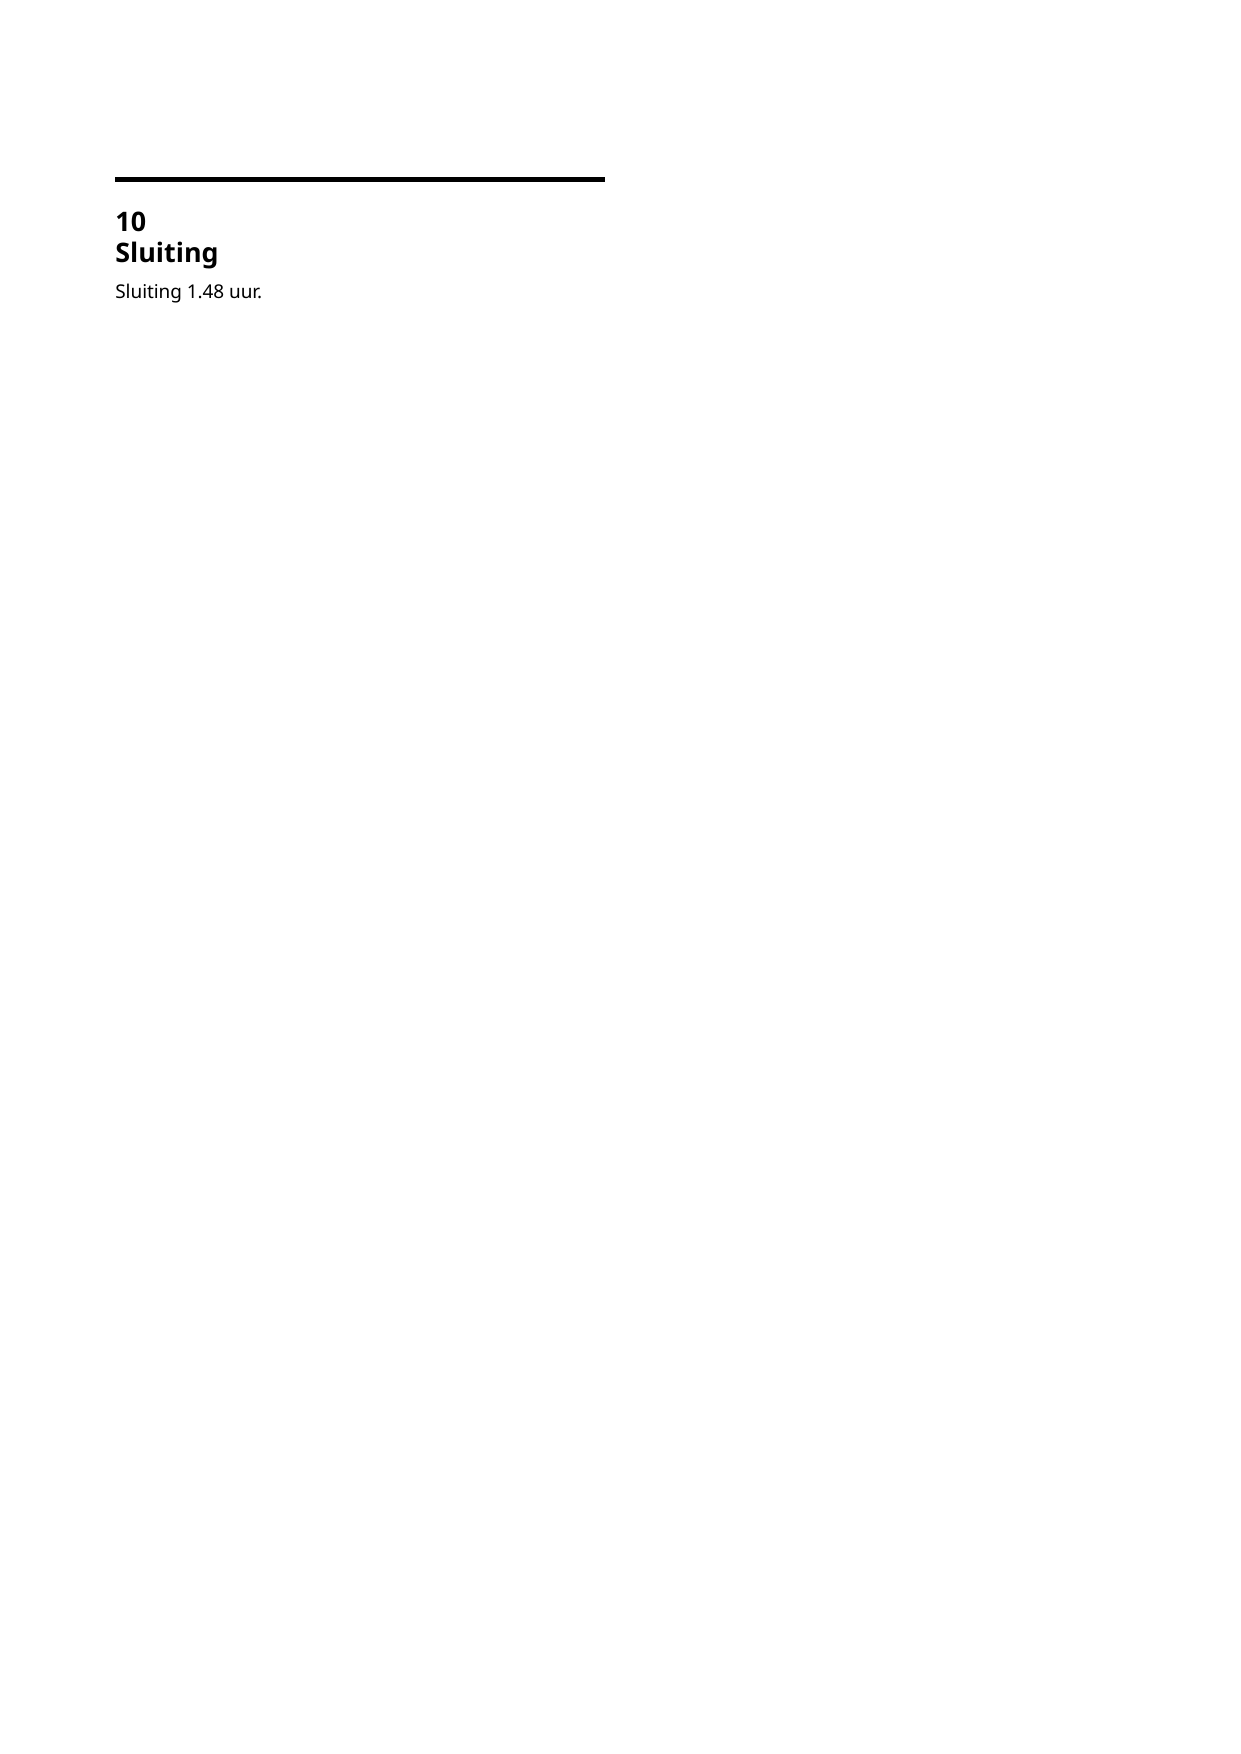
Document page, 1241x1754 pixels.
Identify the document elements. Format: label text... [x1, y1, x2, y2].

text Sluiting [115, 239, 605, 283]
text 10 [115, 203, 605, 239]
text Sluiting 1.48 uur. [115, 283, 605, 302]
